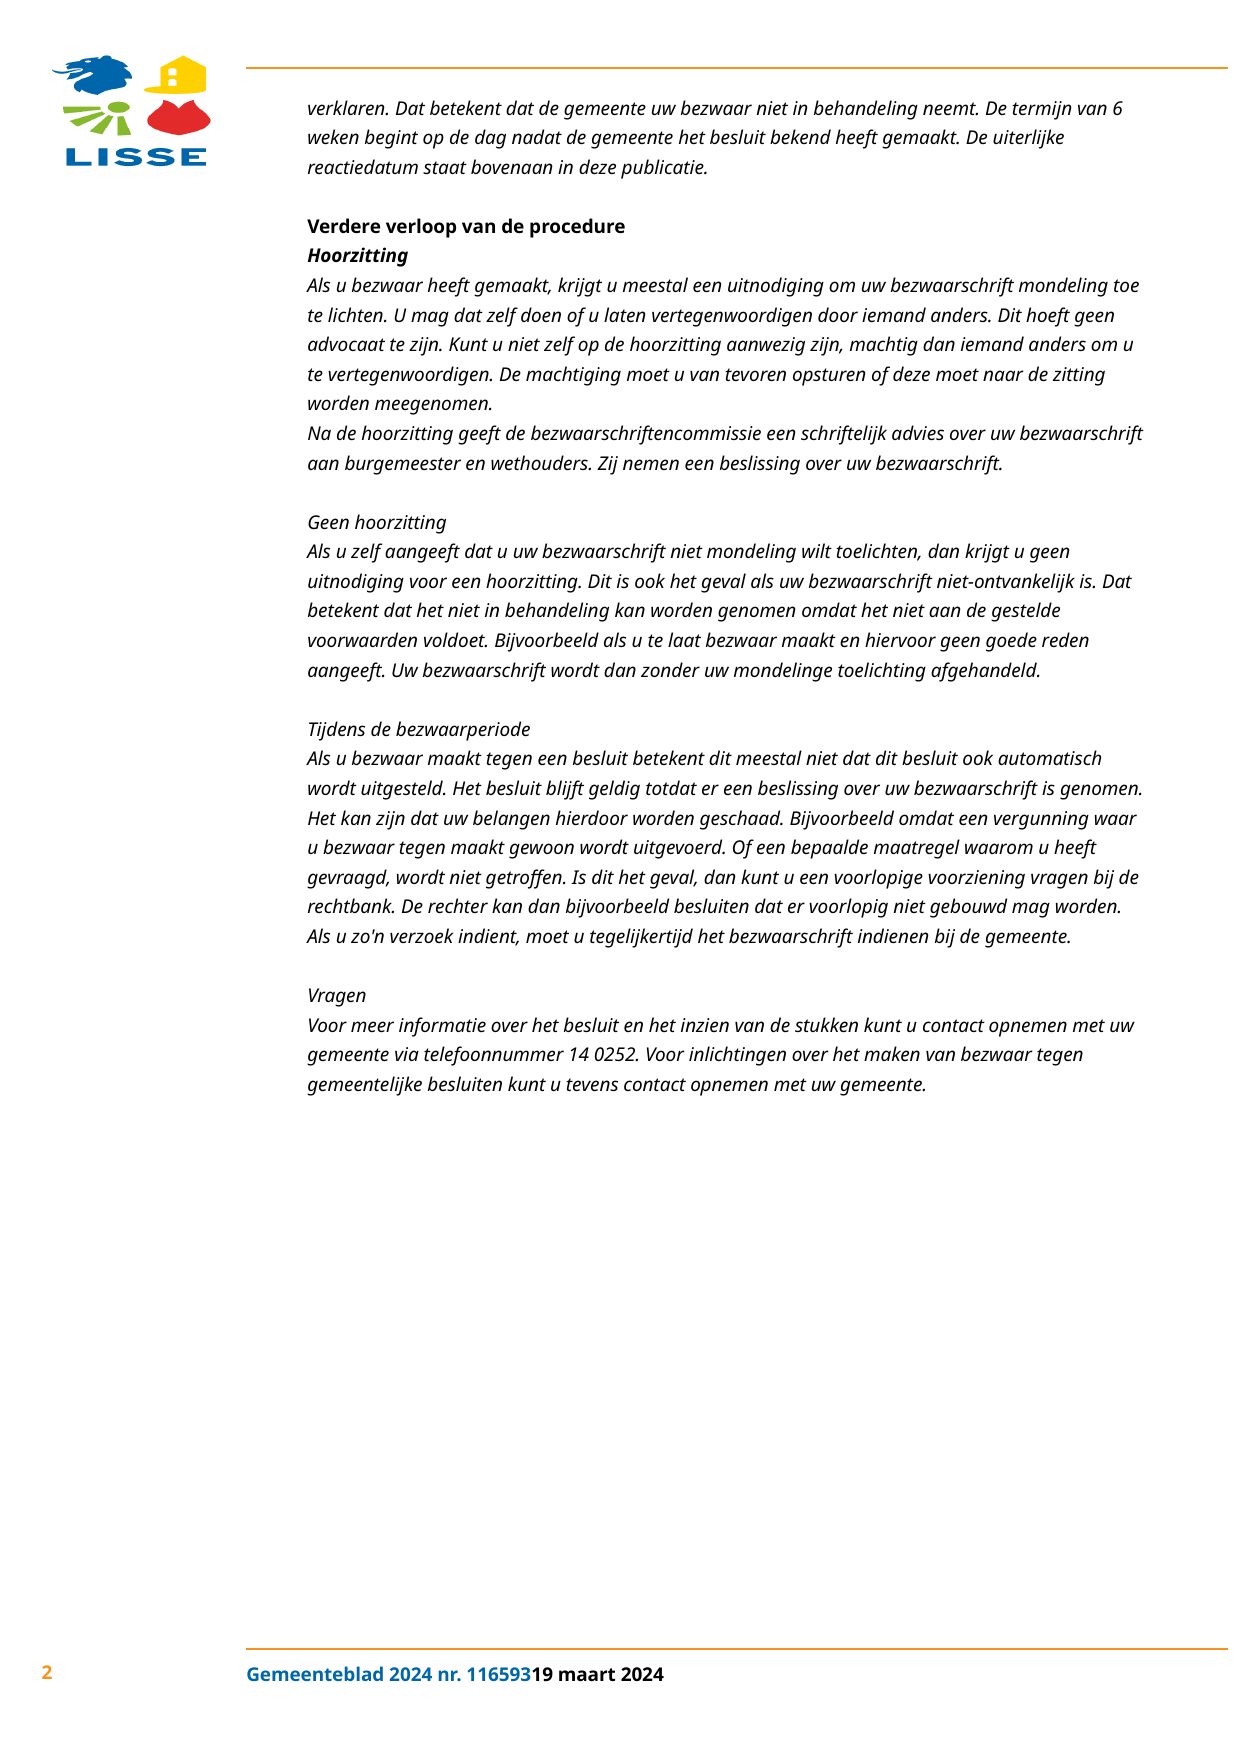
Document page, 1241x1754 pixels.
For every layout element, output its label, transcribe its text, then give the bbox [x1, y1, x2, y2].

list Geen hoorzitting [248, 509, 1152, 535]
list Als u bezwaar heeft gemaakt, krijgt u meestal een uitnodiging om uw bezwaarschrift mondeling toe te lichten. U mag dat zelf doen of u laten vertegenwoordigen door iemand anders. Dit hoeft geen advocaat te zijn. Kunt u niet zelf op de hoorzitting aanwezig zijn, machtig dan iemand anders om u te vertegenwoordigen. De machtiging moet u van tevoren opsturen of deze moet naar de zitting worden meegenomen. [248, 272, 1152, 416]
list Hoorzitting [248, 243, 1152, 268]
list Na de hoorzitting geeft de bezwaarschriftencommissie een schriftelijk advies over uw bezwaarschrift aan burgemeester en wethouders. Zij nemen een beslissing over uw bezwaarschrift. [248, 420, 1152, 476]
list Vragen [248, 982, 1152, 1008]
list verklaren. Dat betekent dat de gemeente uw bezwaar niet in behandeling neemt. De termijn van 6 weken begint op de dag nadat de gemeente het besluit bekend heeft gemaakt. De uiterlijke reactiedatum staat bovenaan in deze publicatie. [248, 95, 1152, 180]
picture [41, 47, 231, 172]
list Verdere verloop van de procedure [248, 213, 1152, 239]
list Tijdens de bezwaarperiode [248, 716, 1152, 742]
list Als u bezwaar maakt tegen een besluit betekent dit meestal niet dat dit besluit ook automatisch wordt uitgesteld. Het besluit blijft geldig totdat er een beslissing over uw bezwaarschrift is genomen. Het kan zijn dat uw belangen hierdoor worden geschaad. Bijvoorbeeld omdat een vergunning waar u bezwaar tegen maakt gewoon wordt uitgevoerd. Of een bepaalde maatregel waarom u heeft gevraagd, wordt niet getroffen. Is dit het geval, dan kunt u een voorlopige voorziening vragen bij de rechtbank. De rechter kan dan bijvoorbeeld besluiten dat er voorlopig niet gebouwd mag worden. Als u zo'n verzoek indient, moet u tegelijkertijd het bezwaarschrift indienen bij de gemeente. [248, 746, 1152, 949]
list Als u zelf aangeeft dat u uw bezwaarschrift niet mondeling wilt toelichten, dan krijgt u geen uitnodiging voor een hoorzitting. Dit is ook het geval als uw bezwaarschrift niet-ontvankelijk is. Dat betekent dat het niet in behandeling kan worden genomen omdat het niet aan de gestelde voorwaarden voldoet. Bijvoorbeeld als u te laat bezwaar maakt en hiervoor geen goede reden aangeeft. Uw bezwaarschrift wordt dan zonder uw mondelinge toelichting afgehandeld. [248, 538, 1152, 683]
list Voor meer informatie over het besluit en het inzien van de stukken kunt u contact opnemen met uw gemeente via telefoonnummer 14 0252. Voor inlichtingen over het maken van bezwaar tegen gemeentelijke besluiten kunt u tevens contact opnemen met uw gemeente. [248, 1012, 1152, 1097]
